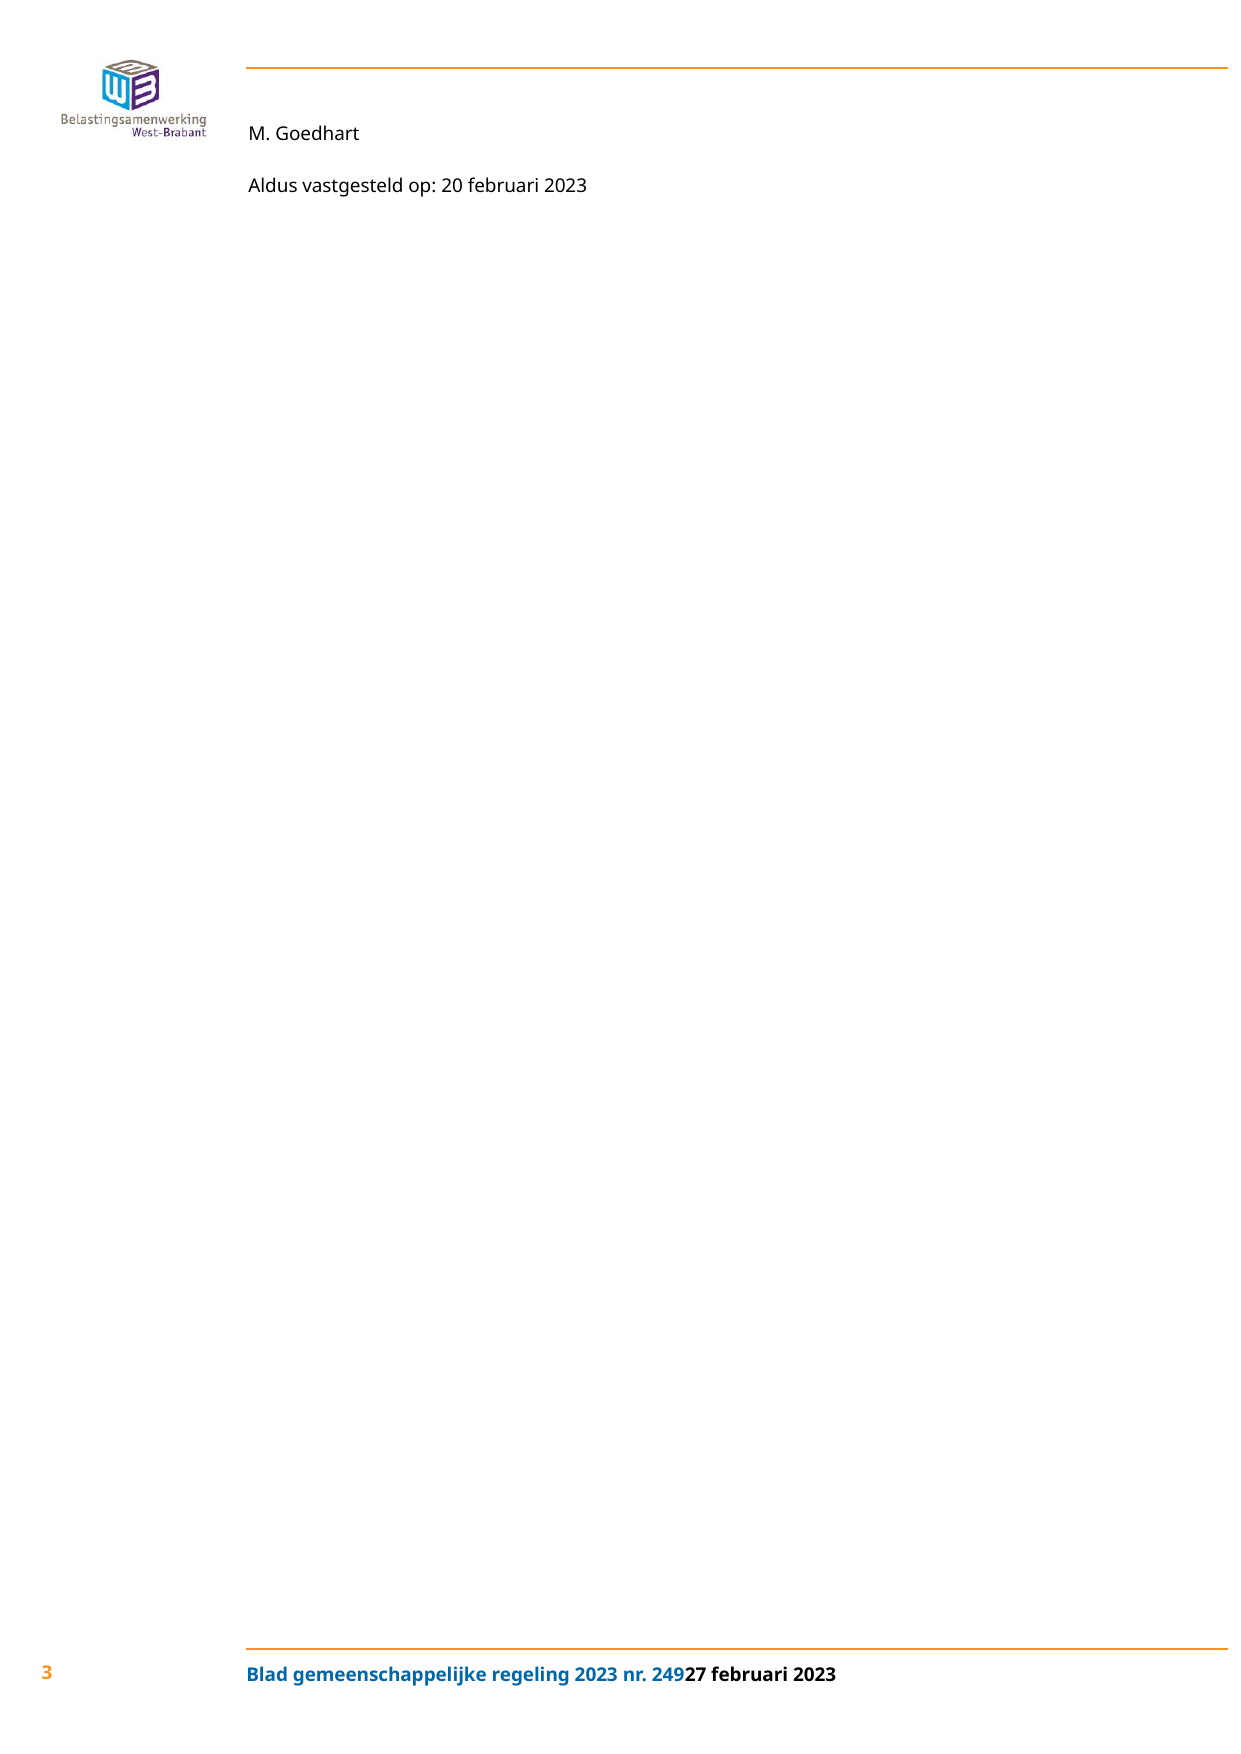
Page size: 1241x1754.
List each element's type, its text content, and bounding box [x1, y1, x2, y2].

picture [41, 47, 231, 172]
text Aldus vastgesteld op: 20 februari 2023 [248, 172, 1152, 198]
text M. Goedhart [248, 121, 1152, 146]
